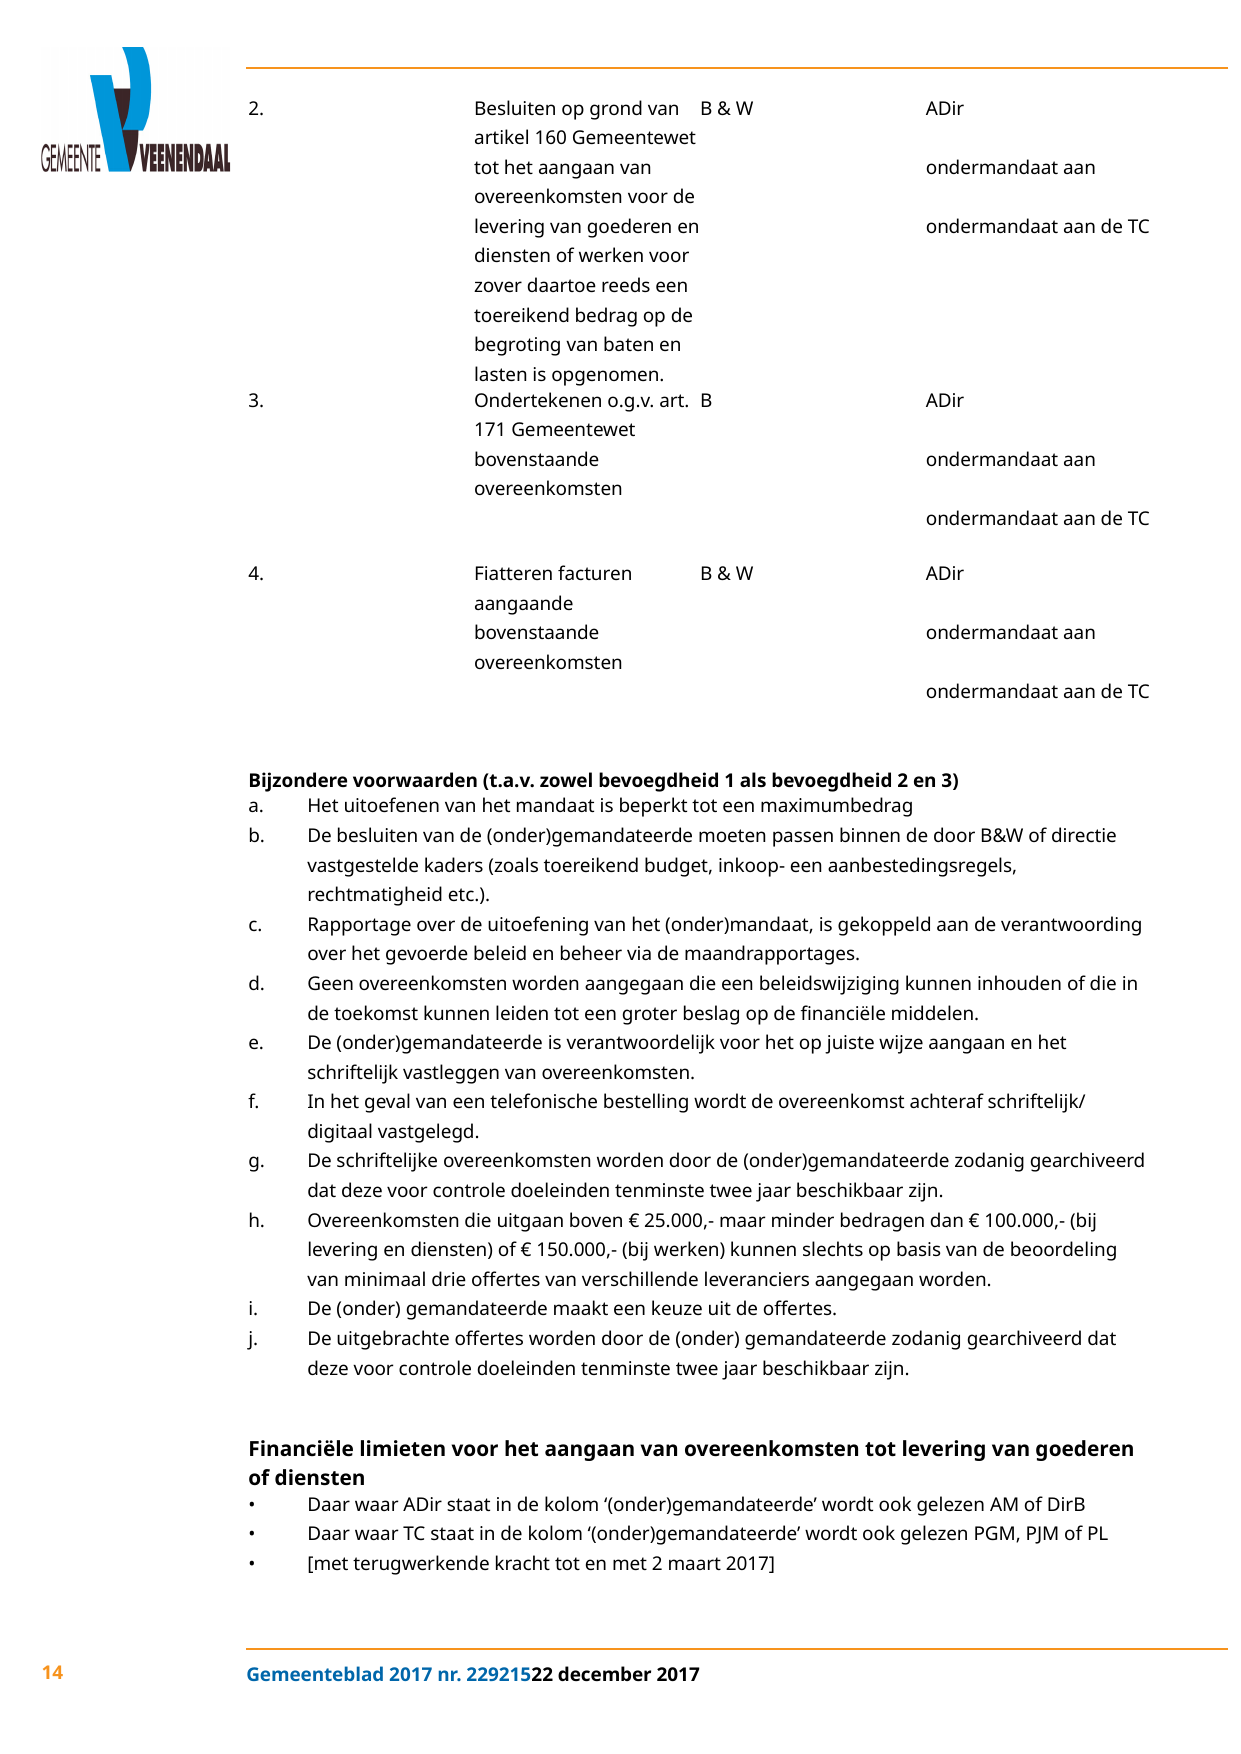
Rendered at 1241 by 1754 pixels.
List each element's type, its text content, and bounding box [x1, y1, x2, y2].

list Daar waar TC staat in de kolom ‘(onder)gemandateerde’ wordt ook gelezen PGM, PJM of PL [248, 1521, 1152, 1546]
table_cell ADir ondermandaat aan ondermandaat aan de TC [926, 560, 1152, 734]
text Financiële limieten voor het aangaan van overeenkomsten tot levering van goederen of diensten [248, 1434, 1152, 1491]
table_cell B [700, 387, 926, 560]
list [met terugwerkende kracht tot en met 2 maart 2017] [248, 1550, 1152, 1576]
picture [123, 47, 231, 172]
table_cell ADir ondermandaat aan ondermandaat aan de TC [926, 387, 1152, 560]
table_cell [248, 95, 474, 387]
picture [41, 47, 130, 172]
table_cell B & W [700, 95, 926, 387]
table_cell ADir ondermandaat aan ondermandaat aan de TC [926, 95, 1152, 387]
table_cell Besluiten op grond van artikel 160 Gemeentewet tot het aangaan van overeenkomsten voor de levering van goederen en diensten of werken voor zover daartoe reeds een toereikend bedrag op de begroting van baten en lasten is opgenomen. [474, 95, 700, 387]
table_cell [248, 387, 474, 560]
list Daar waar ADir staat in de kolom ‘(onder)gemandateerde’ wordt ook gelezen AM of DirB [248, 1491, 1152, 1517]
table_cell Ondertekenen o.g.v. art. 171 Gemeentewet bovenstaande overeenkomsten [474, 387, 700, 560]
table_cell [248, 560, 474, 734]
table_cell Het uitoefenen van het mandaat is beperkt tot een maximumbedrag De besluiten van de (onder)gemandateerde moeten passen binnen de door B&W of directie vastgestelde kaders (zoals toereikend budget, inkoop- een aanbestedingsregels, rechtmatigheid etc.). Rapportage over de uitoefening van het (onder)mandaat, is gekoppeld aan de verantwoording over het gevoerde beleid en beheer via de maandrapportages. Geen overeenkomsten worden aangegaan die een beleidswijziging kunnen inhouden of die in de toekomst kunnen leiden tot een groter beslag op de financiële middelen. De (onder)gemandateerde is verantwoordelijk voor het op juiste wijze aangaan en het schriftelijk vastleggen van overeenkomsten. In het geval van een telefonische bestelling wordt de overeenkomst achteraf schriftelijk/ digitaal vastgelegd. De schriftelijke overeenkomsten worden door de (onder)gemandateerde zodanig gearchiveerd dat deze voor controle doeleinden tenminste twee jaar beschikbaar zijn. Overeenkomsten die uitgaan boven € 25.000,- maar minder bedragen dan € 100.000,- (bij levering en diensten) of € 150.000,- (bij werken) kunnen slechts op basis van de beoordeling van minimaal drie offertes van verschillende leveranciers aangegaan worden. De (onder) gemandateerde maakt een keuze uit de offertes. De uitgebrachte offertes worden door de (onder) gemandateerde zodanig gearchiveerd dat deze voor controle doeleinden tenminste twee jaar beschikbaar zijn. [248, 793, 1152, 1410]
table_cell B & W [700, 560, 926, 734]
table_header Bijzondere voorwaarden (t.a.v. zowel bevoegdheid 1 als bevoegdheid 2 en 3) [248, 767, 1152, 793]
table_cell Fiatteren facturen aangaande bovenstaande overeenkomsten [474, 560, 700, 734]
